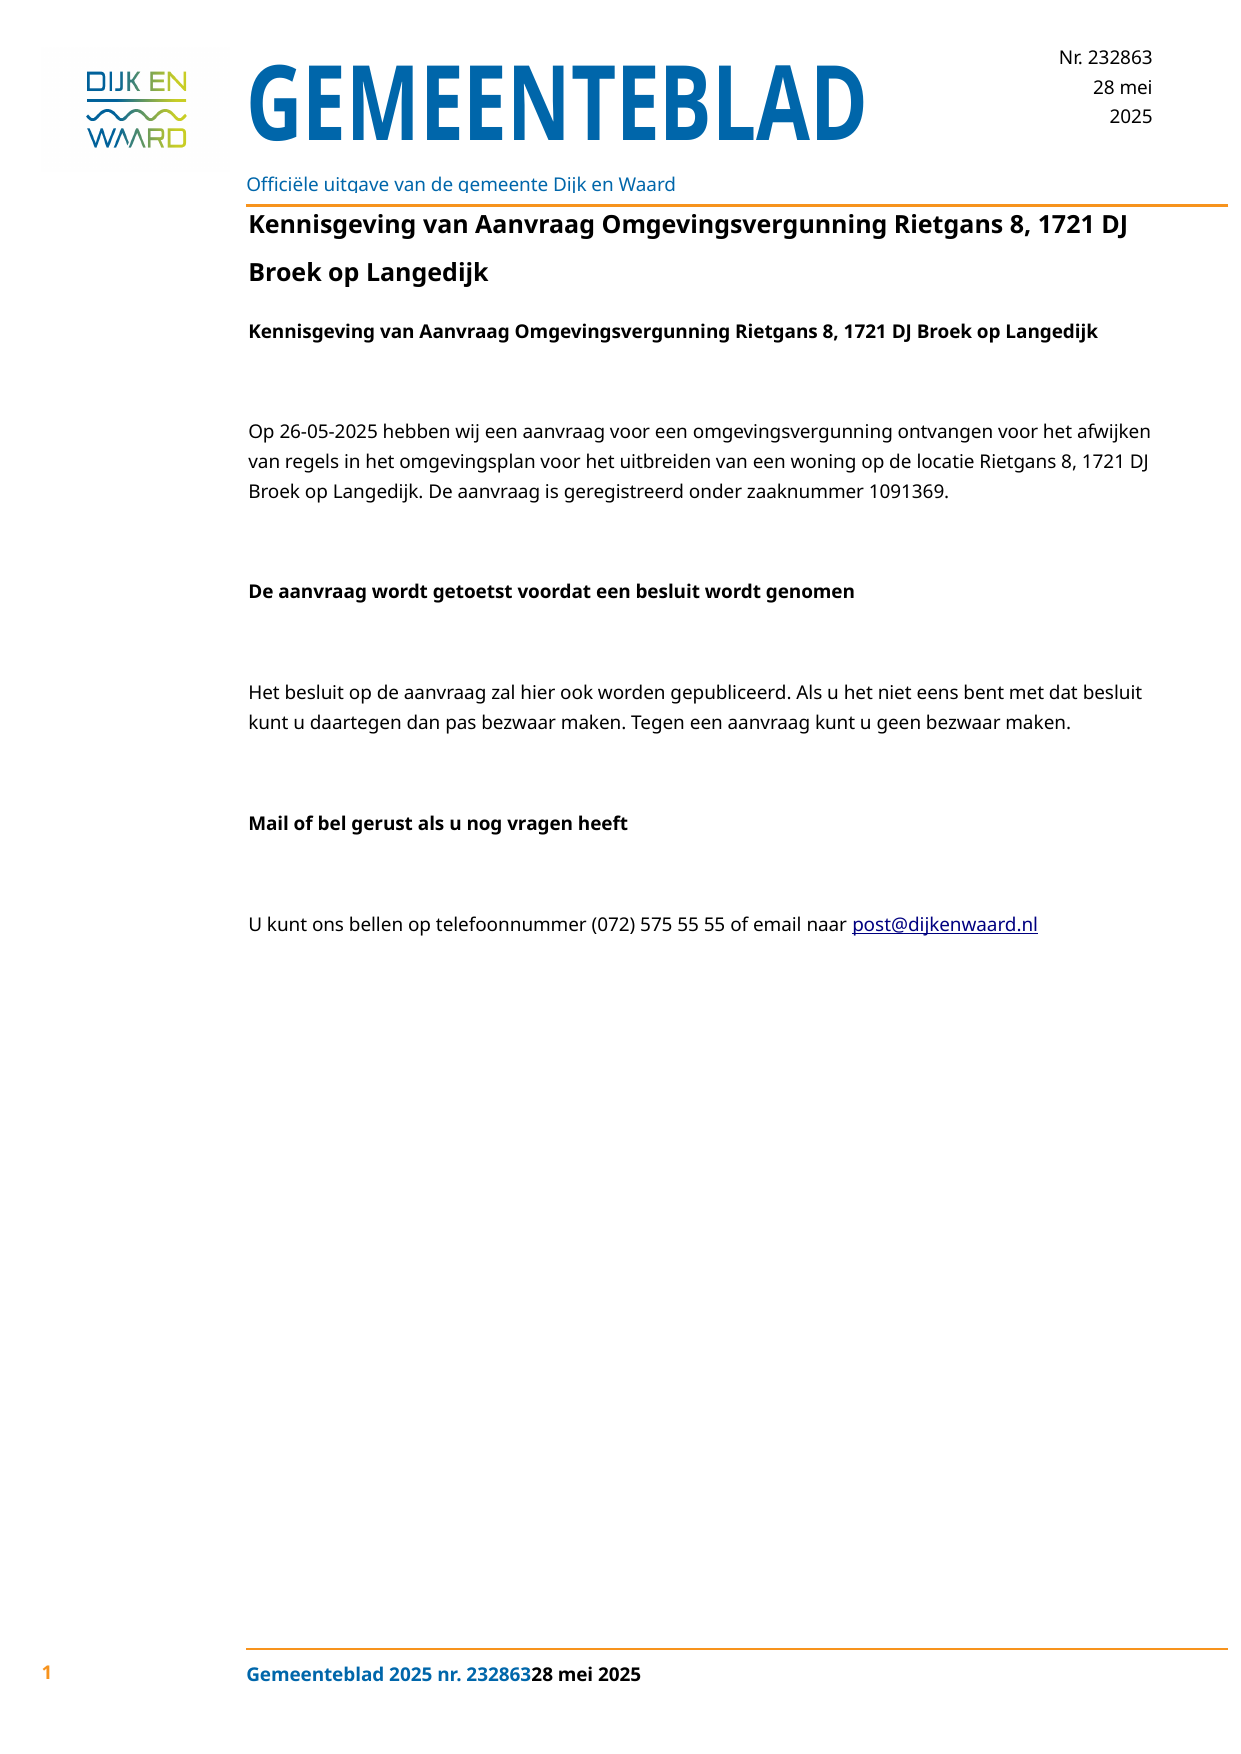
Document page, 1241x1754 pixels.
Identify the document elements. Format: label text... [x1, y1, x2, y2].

text U kunt ons bellen op telefoonnummer (072) 575 55 55 of email naar post@dijkenwaard.nl [248, 911, 1152, 937]
text Op 26-05-2025 hebben wij een aanvraag voor een omgevingsvergunning ontvangen voor het afwijken van regels in het omgevingsplan voor het uitbreiden van een woning op de locatie Rietgans 8, 1721 DJ Broek op Langedijk. De aanvraag is geregistreerd onder zaaknummer 1091369. [248, 419, 1152, 504]
text Mail of bel gerust als u nog vragen heeft [248, 810, 1152, 836]
text Het besluit op de aanvraag zal hier ook worden gepubliceerd. Als u het niet eens bent met dat besluit kunt u daartegen dan pas bezwaar maken. Tegen een aanvraag kunt u geen bezwaar maken. [248, 679, 1152, 735]
text Kennisgeving van Aanvraag Omgevingsvergunning Rietgans 8, 1721 DJ Broek op Langedijk [248, 207, 1152, 288]
picture [41, 47, 231, 172]
text De aanvraag wordt getoetst voordat een besluit wordt genomen [248, 579, 1152, 604]
text Kennisgeving van Aanvraag Omgevingsvergunning Rietgans 8, 1721 DJ Broek op Langedijk [248, 318, 1152, 344]
